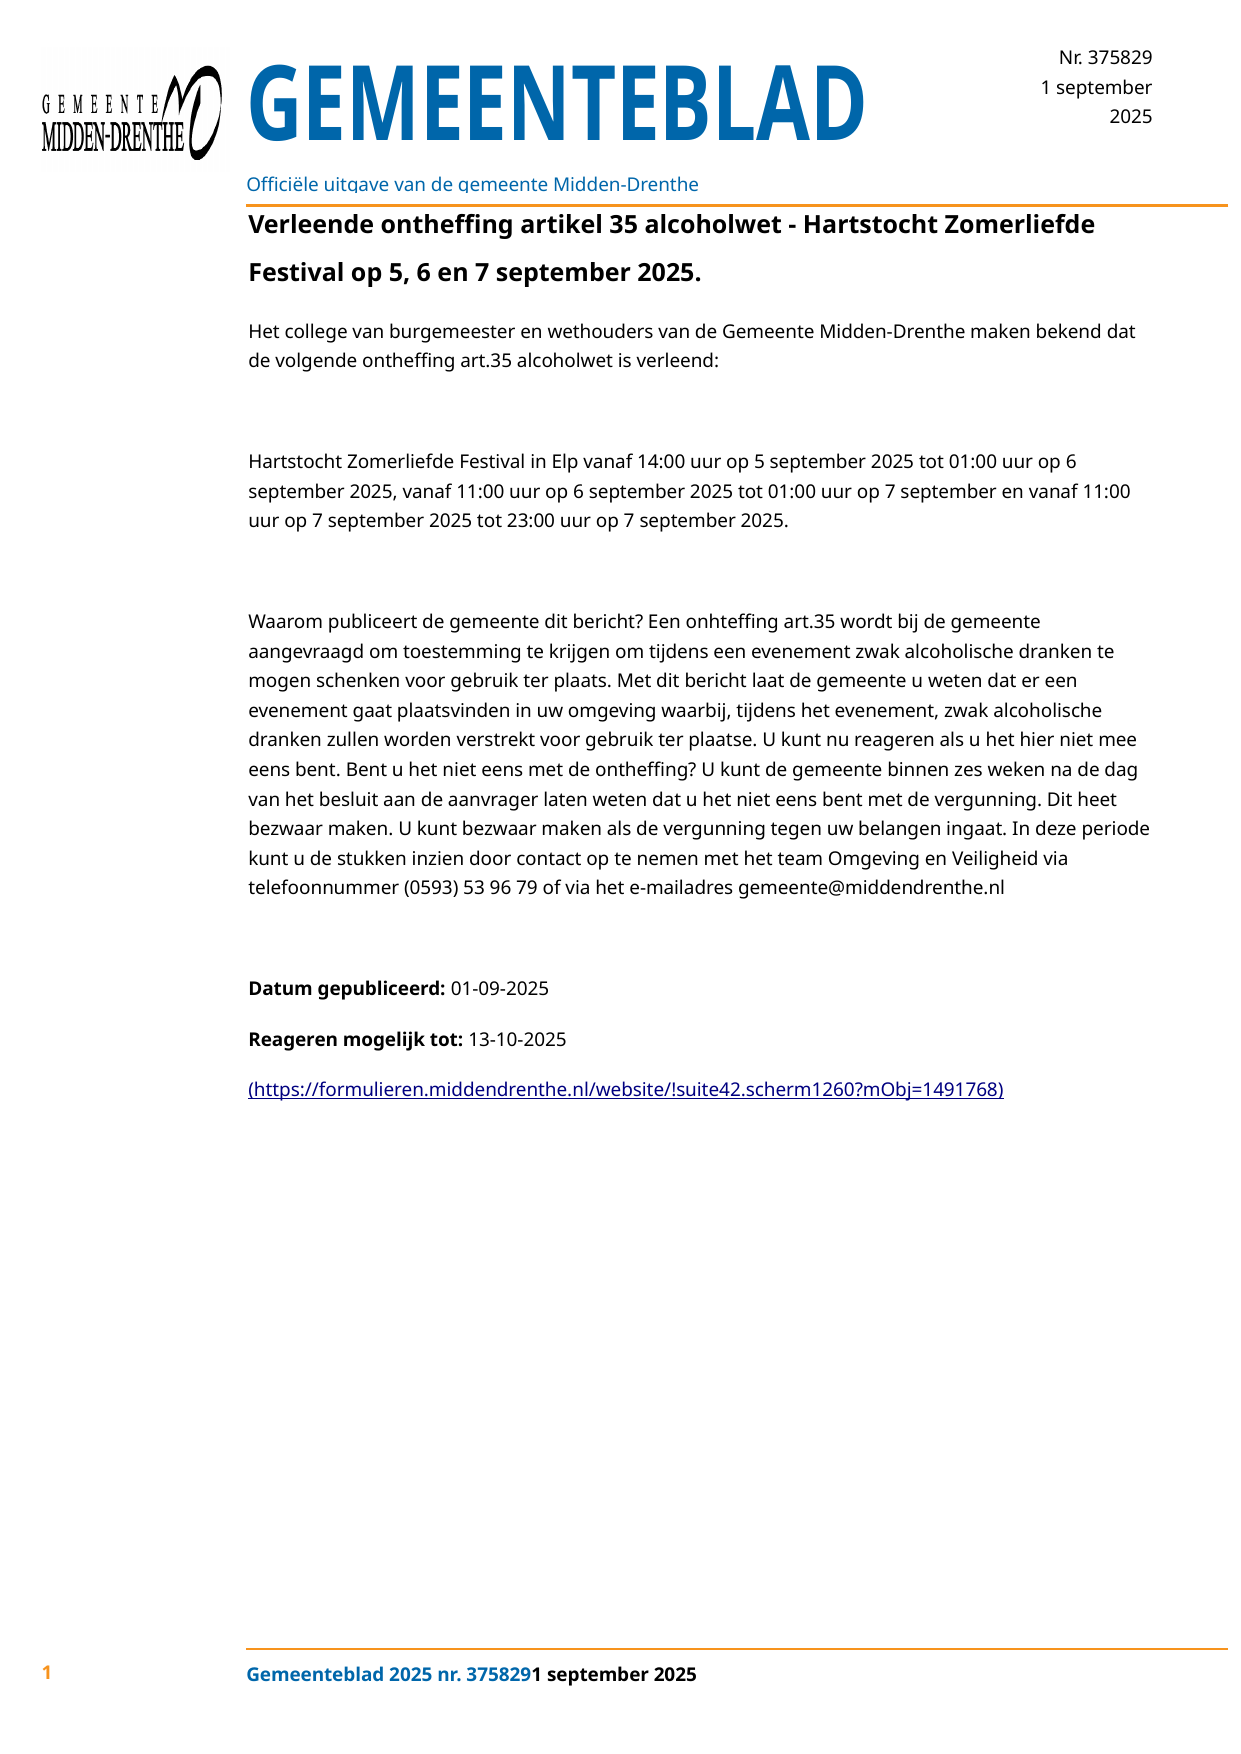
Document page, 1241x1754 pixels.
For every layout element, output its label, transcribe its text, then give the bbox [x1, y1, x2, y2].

text (https://formulieren.middendrenthe.nl/website/!suite42.scherm1260?mObj=1491768) [248, 1076, 1152, 1102]
text Hartstocht Zomerliefde Festival in Elp vanaf 14:00 uur op 5 september 2025 tot 01:00 uur op 6 september 2025, vanaf 11:00 uur op 6 september 2025 tot 01:00 uur op 7 september en vanaf 11:00 uur op 7 september 2025 tot 23:00 uur op 7 september 2025. [248, 448, 1152, 533]
text Datum gepubliceerd: 01-09-2025 [248, 975, 1152, 1001]
text Het college van burgemeester en wethouders van de Gemeente Midden-Drenthe maken bekend dat de volgende ontheffing art.35 alcoholwet is verleend: [248, 318, 1152, 373]
text Verleende ontheffing artikel 35 alcoholwet - Hartstocht Zomerliefde Festival op 5, 6 en 7 september 2025. [248, 207, 1152, 288]
text Reageren mogelijk tot: 13-10-2025 [248, 1026, 1152, 1052]
picture [41, 47, 231, 172]
text Waarom publiceert de gemeente dit bericht? Een onhteffing art.35 wordt bij de gemeente aangevraagd om toestemming te krijgen om tijdens een evenement zwak alcoholische dranken te mogen schenken voor gebruik ter plaats. Met dit bericht laat de gemeente u weten dat er een evenement gaat plaatsvinden in uw omgeving waarbij, tijdens het evenement, zwak alcoholische dranken zullen worden verstrekt voor gebruik ter plaatse. U kunt nu reageren als u het hier niet mee eens bent. Bent u het niet eens met de ontheffing? U kunt de gemeente binnen zes weken na de dag van het besluit aan de aanvrager laten weten dat u het niet eens bent met de vergunning. Dit heet bezwaar maken. U kunt bezwaar maken als de vergunning tegen uw belangen ingaat. In deze periode kunt u de stukken inzien door contact op te nemen met het team Omgeving en Veiligheid via telefoonnummer (0593) 53 96 79 of via het e-mailadres gemeente@middendrenthe.nl [248, 608, 1152, 900]
